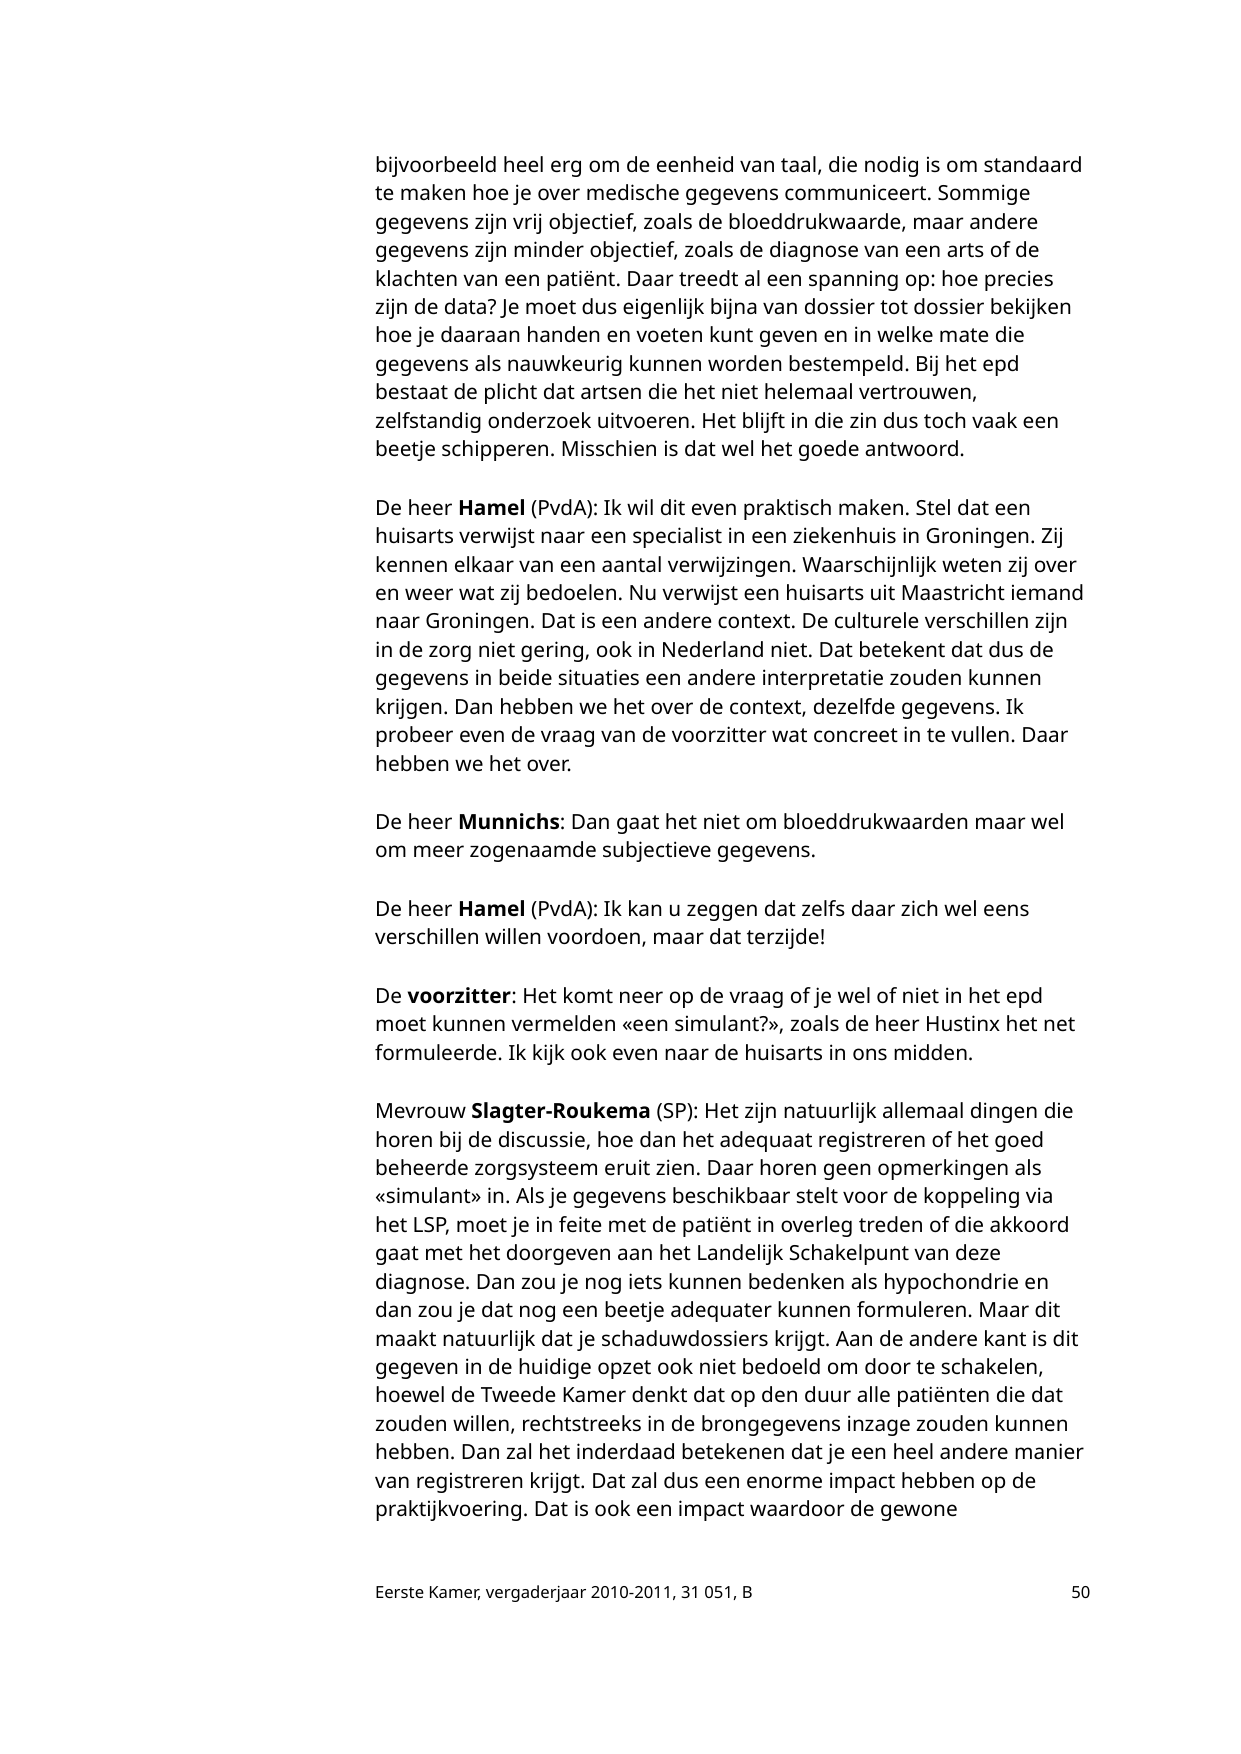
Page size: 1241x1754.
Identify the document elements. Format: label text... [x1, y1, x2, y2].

text De heer Hamel (PvdA): Ik wil dit even praktisch maken. Stel dat een huisarts verwijst naar een specialist in een ziekenhuis in Groningen. Zij kennen elkaar van een aantal verwijzingen. Waarschijnlijk weten zij over en weer wat zij bedoelen. Nu verwijst een huisarts uit Maastricht iemand naar Groningen. Dat is een andere context. De culturele verschillen zijn in de zorg niet gering, ook in Nederland niet. Dat betekent dat dus de gegevens in beide situaties een andere interpretatie zouden kunnen krijgen. Dan hebben we het over de context, dezelfde gegevens. Ik probeer even de vraag van de voorzitter wat concreet in te vullen. Daar hebben we het over. [375, 493, 1090, 777]
text De heer Munnichs: Dan gaat het niet om bloeddrukwaarden maar wel om meer zogenaamde subjectieve gegevens. [375, 807, 1090, 864]
text De heer Hamel (PvdA): Ik kan u zeggen dat zelfs daar zich wel eens verschillen willen voordoen, maar dat terzijde! [375, 894, 1090, 951]
text bijvoorbeeld heel erg om de eenheid van taal, die nodig is om standaard te maken hoe je over medische gegevens communiceert. Sommige gegevens zijn vrij objectief, zoals de bloeddrukwaarde, maar andere gegevens zijn minder objectief, zoals de diagnose van een arts of de klachten van een patiënt. Daar treedt al een spanning op: hoe precies zijn de data? Je moet dus eigenlijk bijna van dossier tot dossier bekijken hoe je daaraan handen en voeten kunt geven en in welke mate die gegevens als nauwkeurig kunnen worden bestempeld. Bij het epd bestaat de plicht dat artsen die het niet helemaal vertrouwen, zelfstandig onderzoek uitvoeren. Het blijft in die zin dus toch vaak een beetje schipperen. Misschien is dat wel het goede antwoord. [375, 150, 1090, 463]
text De voorzitter: Het komt neer op de vraag of je wel of niet in het epd moet kunnen vermelden «een simulant?», zoals de heer Hustinx het net formuleerde. Ik kijk ook even naar de huisarts in ons midden. [375, 981, 1090, 1066]
text Mevrouw Slagter-Roukema (SP): Het zijn natuurlijk allemaal dingen die horen bij de discussie, hoe dan het adequaat registreren of het goed beheerde zorgsysteem eruit zien. Daar horen geen opmerkingen als «simulant» in. Als je gegevens beschikbaar stelt voor de koppeling via het LSP, moet je in feite met de patiënt in overleg treden of die akkoord gaat met het doorgeven aan het Landelijk Schakelpunt van deze diagnose. Dan zou je nog iets kunnen bedenken als hypochondrie en dan zou je dat nog een beetje adequater kunnen formuleren. Maar dit maakt natuurlijk dat je schaduwdossiers krijgt. Aan de andere kant is dit gegeven in de huidige opzet ook niet bedoeld om door te schakelen, hoewel de Tweede Kamer denkt dat op den duur alle patiënten die dat zouden willen, rechtstreeks in de brongegevens inzage zouden kunnen hebben. Dan zal het inderdaad betekenen dat je een heel andere manier van registreren krijgt. Dat zal dus een enorme impact hebben op de praktijkvoering. Dat is ook een impact waardoor de gewone [375, 1096, 1090, 1523]
